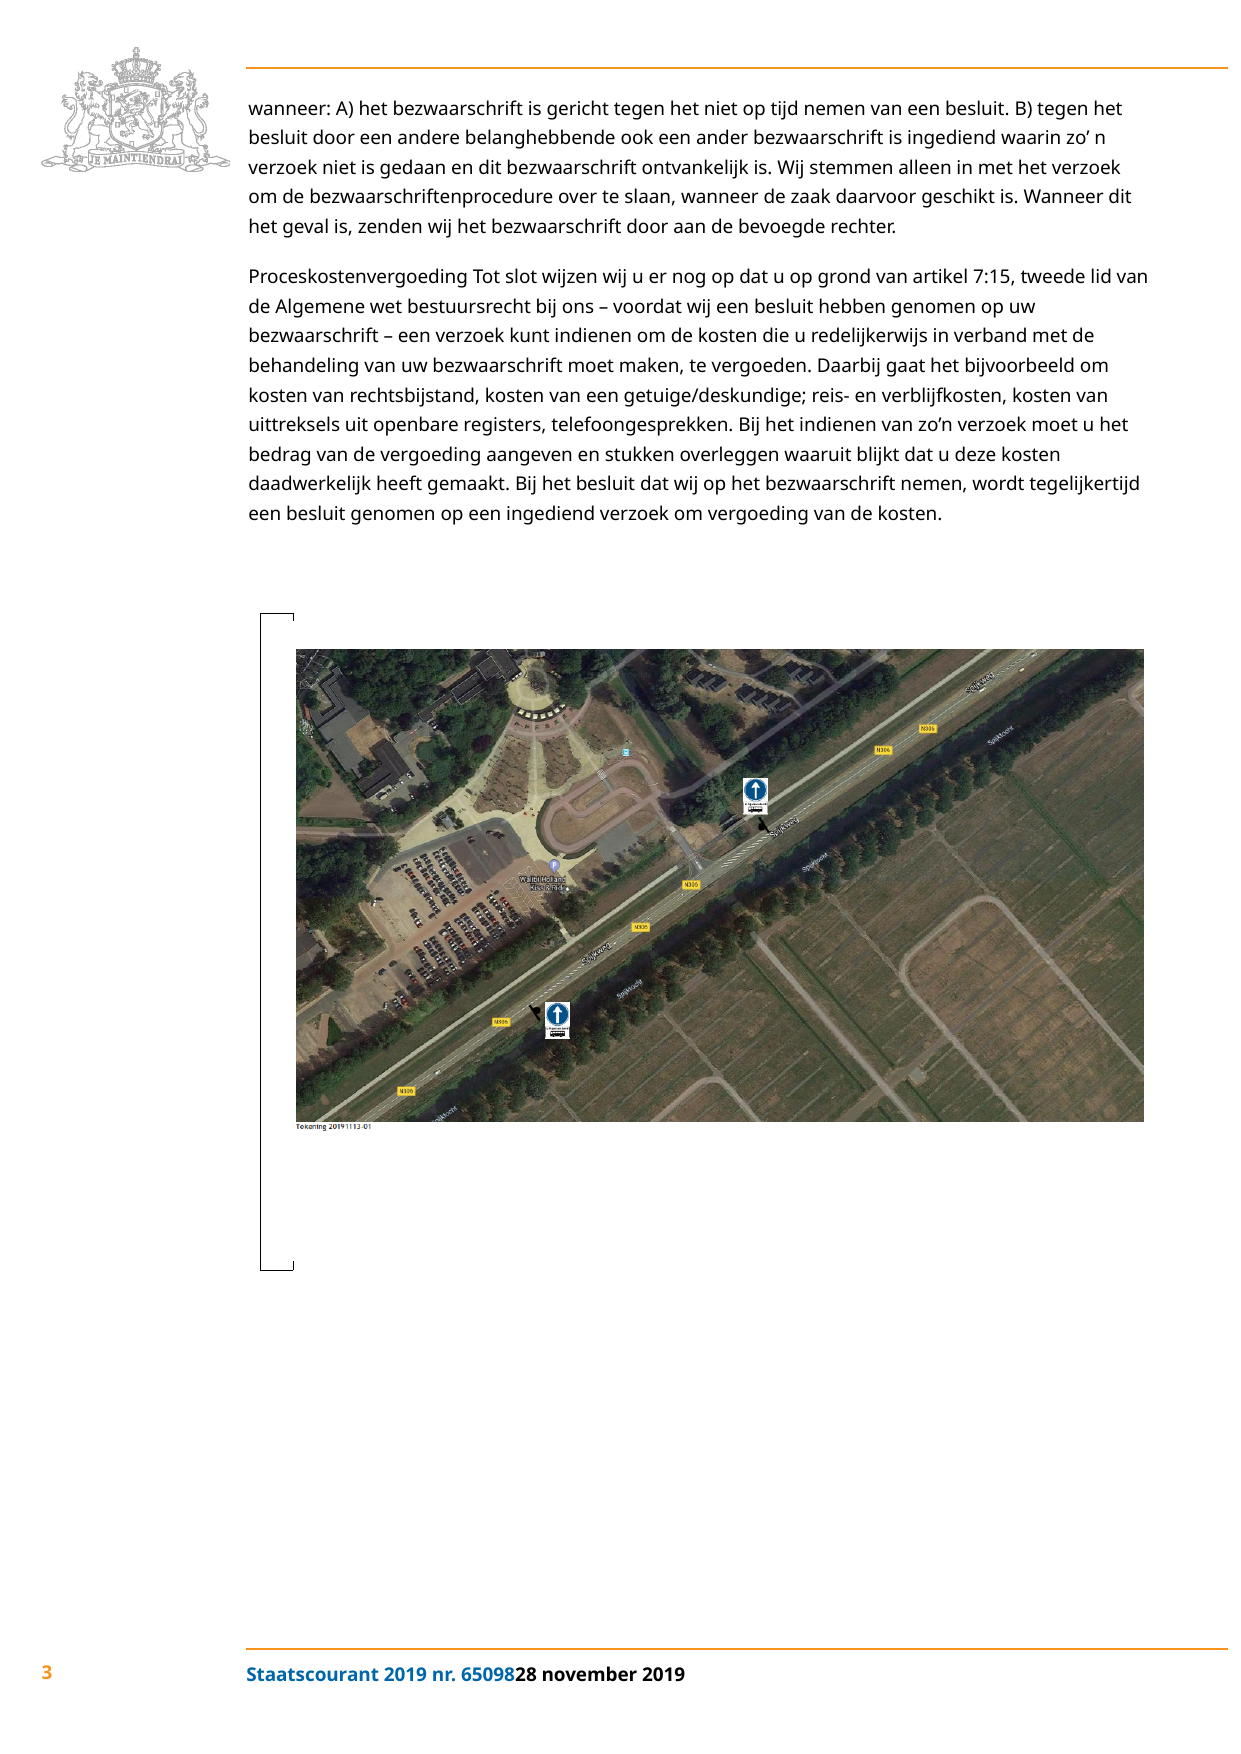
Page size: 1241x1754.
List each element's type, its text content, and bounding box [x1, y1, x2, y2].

text wanneer: A) het bezwaarschrift is gericht tegen het niet op tijd nemen van een besluit. B) tegen het besluit door een andere belanghebbende ook een ander bezwaarschrift is ingediend waarin zo’ n verzoek niet is gedaan en dit bezwaarschrift ontvankelijk is. Wij stemmen alleen in met het verzoek om de bezwaarschriftenprocedure over te slaan, wanneer de zaak daarvoor geschikt is. Wanneer dit het geval is, zenden wij het bezwaarschrift door aan de bevoegde rechter. [248, 95, 1152, 239]
picture [268, 621, 1173, 1261]
text Proceskostenvergoeding Tot slot wijzen wij u er nog op dat u op grond van artikel 7:15, tweede lid van de Algemene wet bestuursrecht bij ons – voordat wij een besluit hebben genomen op uw bezwaarschrift – een verzoek kunt indienen om de kosten die u redelijkerwijs in verband met de behandeling van uw bezwaarschrift moet maken, te vergoeden. Daarbij gaat het bijvoorbeeld om kosten van rechtsbijstand, kosten van een getuige/deskundige; reis- en verblijfkosten, kosten van uittreksels uit openbare registers, telefoongesprekken. Bij het indienen van zo’n verzoek moet u het bedrag van de vergoeding aangeven en stukken overleggen waaruit blijkt dat u deze kosten daadwerkelijk heeft gemaakt. Bij het besluit dat wij op het bezwaarschrift nemen, wordt tegelijkertijd een besluit genomen op een ingediend verzoek om vergoeding van de kosten. [248, 263, 1152, 526]
picture [41, 47, 231, 172]
